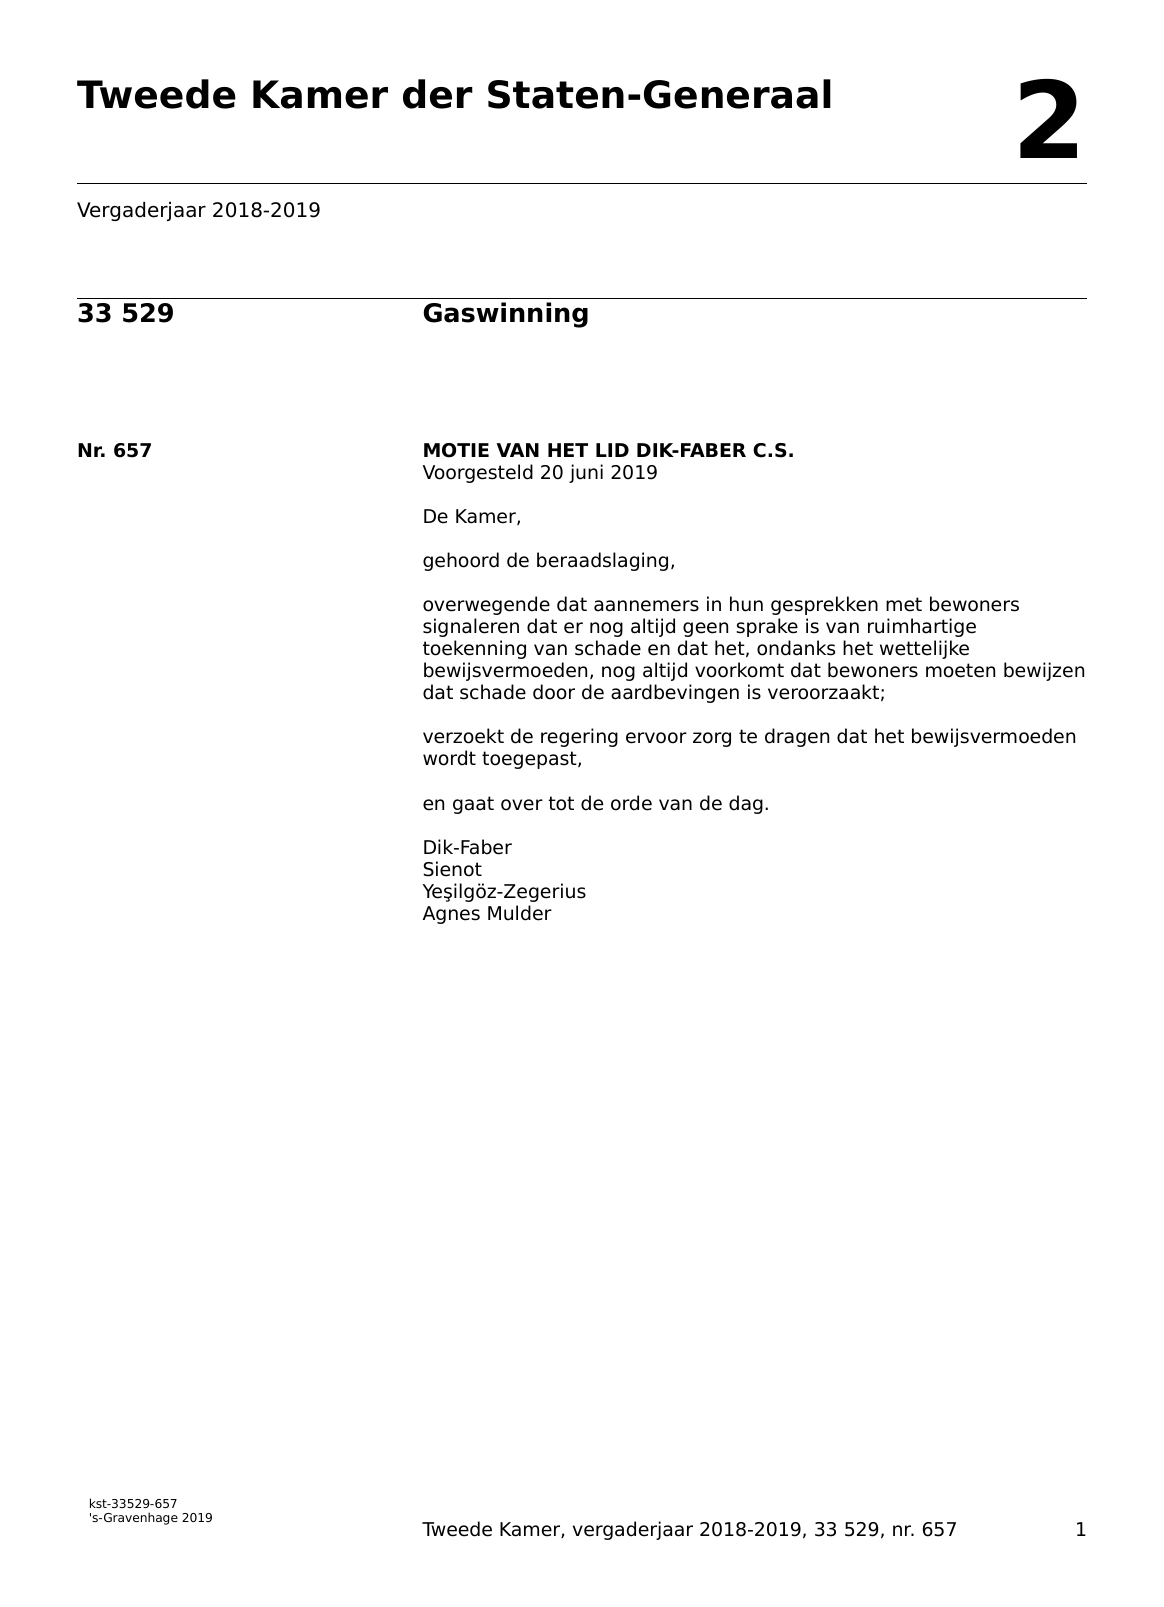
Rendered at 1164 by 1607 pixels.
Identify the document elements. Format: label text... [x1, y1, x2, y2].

subtitle 33 529 Gaswinning [77, 299, 1087, 329]
text gehoord de beraadslaging, [422, 550, 1087, 572]
text 's-Gravenhage 2019 [88, 1511, 323, 1525]
table_header Tweede Kamer der Staten-Generaal [77, 59, 886, 183]
text Dik-Faber [422, 837, 1087, 858]
table_header 2 [886, 59, 1087, 183]
text Yeşilgöz-Zegerius [422, 881, 1087, 902]
text De Kamer, [422, 506, 1087, 528]
text verzoekt de regering ervoor zorg te dragen dat het bewijsvermoeden wordt toegepast, [422, 726, 1087, 770]
subtitle Nr. 657 MOTIE VAN HET LID DIK-FABER C.S. [77, 440, 1087, 462]
table_cell Vergaderjaar 2018-2019 [77, 184, 1087, 298]
text en gaat over tot de orde van de dag. [422, 792, 1087, 814]
text kst-33529-657 [88, 1497, 323, 1511]
text overwegende dat aannemers in hun gesprekken met bewoners signaleren dat er nog altijd geen sprake is van ruimhartige toekenning van schade en dat het, ondanks het wettelijke bewijsvermoeden, nog altijd voorkomt dat bewoners moeten bewijzen dat schade door de aardbevingen is veroorzaakt; [422, 594, 1087, 704]
text Sienot [422, 858, 1087, 881]
text Voorgesteld 20 juni 2019 [422, 462, 1087, 484]
text Agnes Mulder [422, 902, 1087, 924]
